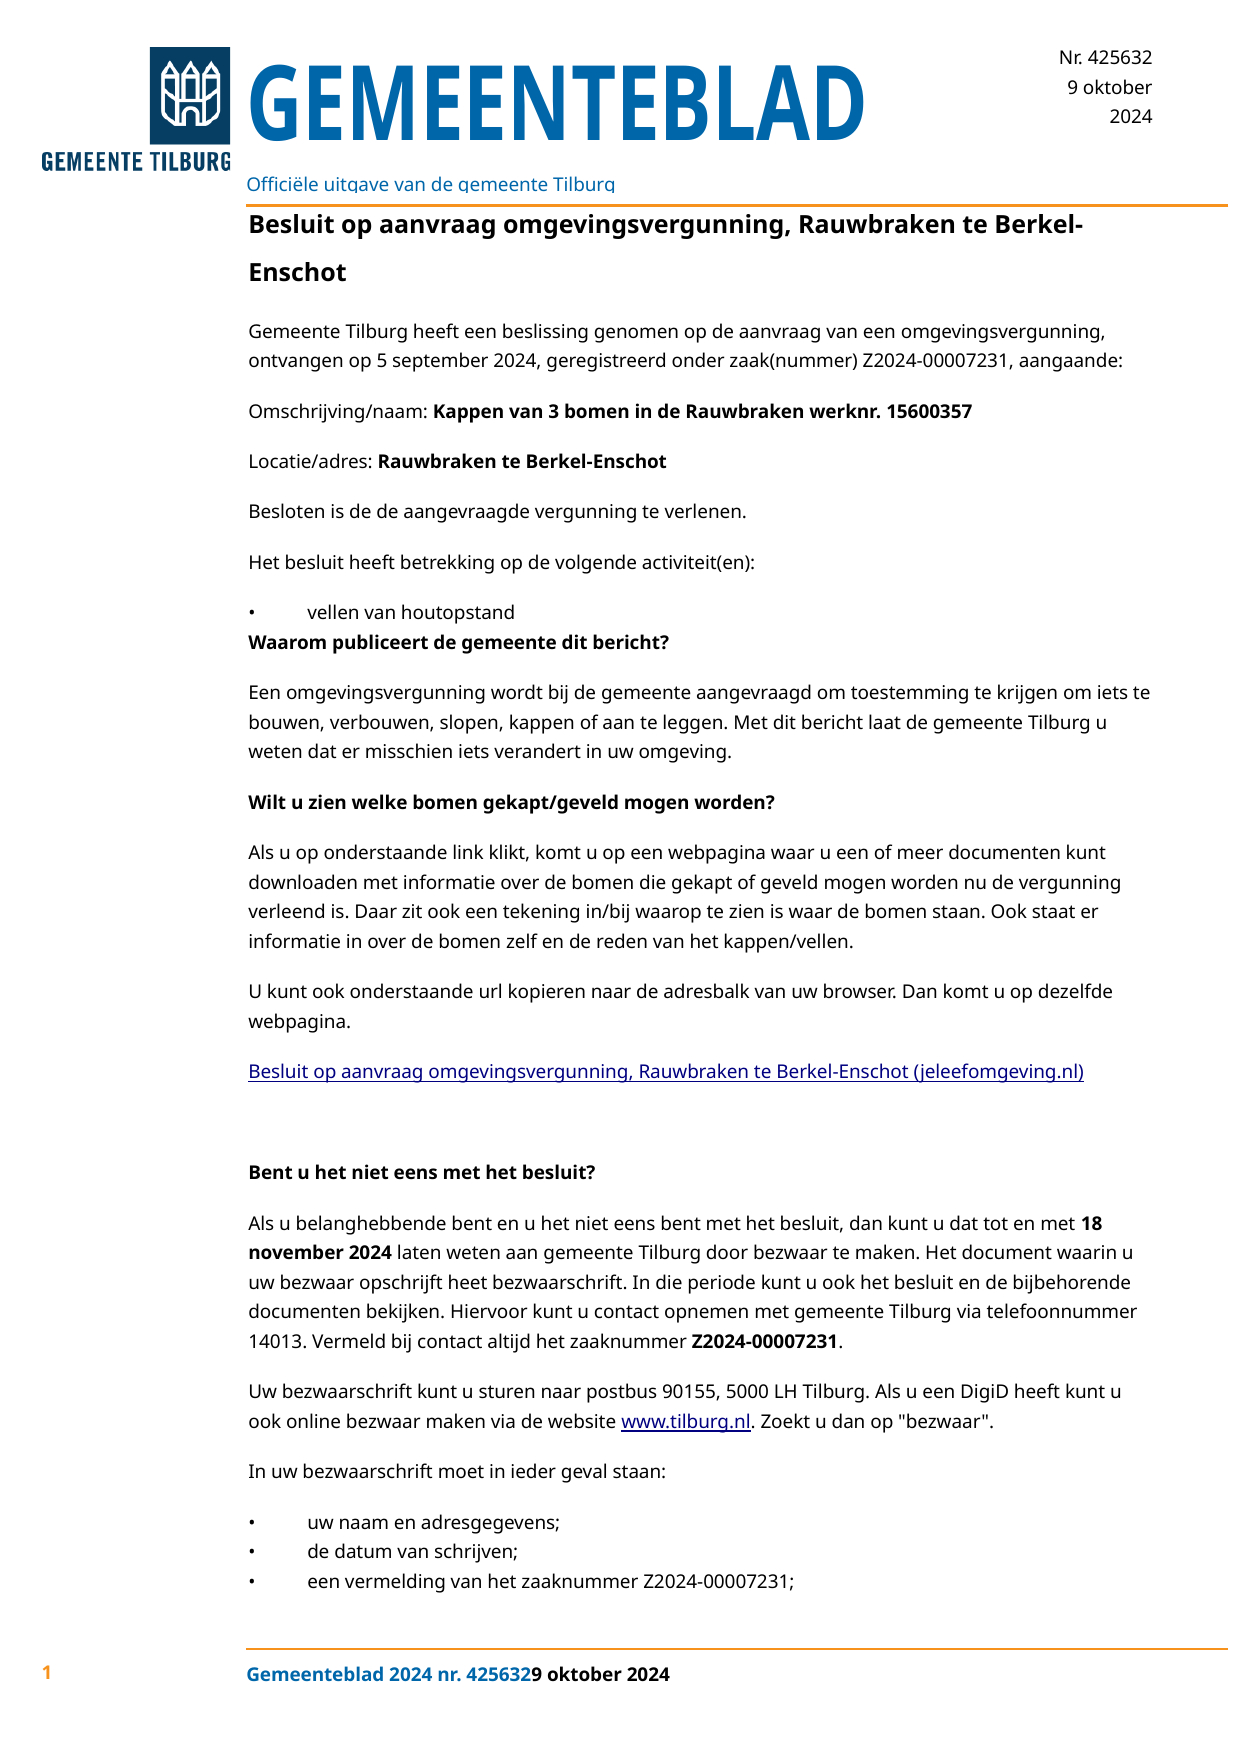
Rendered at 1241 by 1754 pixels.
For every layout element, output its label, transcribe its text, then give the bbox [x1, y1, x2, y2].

picture [41, 47, 231, 172]
text In uw bezwaarschrift moet in ieder geval staan: [248, 1459, 1152, 1484]
text Locatie/adres: Rauwbraken te Berkel-Enschot [248, 448, 1152, 474]
text Als u op onderstaande link klikt, komt u op een webpagina waar u een of meer documenten kunt downloaden met informatie over de bomen die gekapt of geveld mogen worden nu de vergunning verleend is. Daar zit ook een tekening in/bij waarop te zien is waar de bomen staan. Ook staat er informatie in over de bomen zelf en de reden van het kappen/vellen. [248, 839, 1152, 954]
text Gemeente Tilburg heeft een beslissing genomen op de aanvraag van een omgevingsvergunning, ontvangen op 5 september 2024, geregistreerd onder zaak(nummer) Z2024-00007231, aangaande: [248, 318, 1152, 373]
text Waarom publiceert de gemeente dit bericht? [248, 629, 1152, 655]
text Wilt u zien welke bomen gekapt/geveld mogen worden? [248, 789, 1152, 815]
list vellen van houtopstand [248, 599, 1152, 625]
text Bent u het niet eens met het besluit? [248, 1159, 1152, 1185]
list een vermelding van het zaaknummer Z2024-00007231; [248, 1568, 1152, 1594]
text U kunt ook onderstaande url kopieren naar de adresbalk van uw browser. Dan komt u op dezelfde webpagina. [248, 979, 1152, 1034]
text Uw bezwaarschrift kunt u sturen naar postbus 90155, 5000 LH Tilburg. Als u een DigiD heeft kunt u ook online bezwaar maken via de website www.tilburg.nl. Zoekt u dan op "bezwaar". [248, 1379, 1152, 1434]
text Besluit op aanvraag omgevingsvergunning, Rauwbraken te Berkel-Enschot [248, 207, 1152, 288]
list uw naam en adresgegevens; [248, 1509, 1152, 1535]
text Een omgevingsvergunning wordt bij de gemeente aangevraagd om toestemming te krijgen om iets te bouwen, verbouwen, slopen, kappen of aan te leggen. Met dit bericht laat de gemeente Tilburg u weten dat er misschien iets verandert in uw omgeving. [248, 679, 1152, 764]
text Het besluit heeft betrekking op de volgende activiteit(en): [248, 549, 1152, 575]
list de datum van schrijven; [248, 1539, 1152, 1564]
text Als u belanghebbende bent en u het niet eens bent met het besluit, dan kunt u dat tot en met 18 november 2024 laten weten aan gemeente Tilburg door bezwaar te maken. Het document waarin u uw bezwaar opschrijft heet bezwaarschrift. In die periode kunt u ook het besluit en de bijbehorende documenten bekijken. Hiervoor kunt u contact opnemen met gemeente Tilburg via telefoonnummer 14013. Vermeld bij contact altijd het zaaknummer Z2024-00007231. [248, 1210, 1152, 1354]
text Besloten is de de aangevraagde vergunning te verlenen. [248, 499, 1152, 524]
text Omschrijving/naam: Kappen van 3 bomen in de Rauwbraken werknr. 15600357 [248, 398, 1152, 424]
text Besluit op aanvraag omgevingsvergunning, Rauwbraken te Berkel-Enschot (jeleefomgeving.nl) [248, 1059, 1152, 1084]
